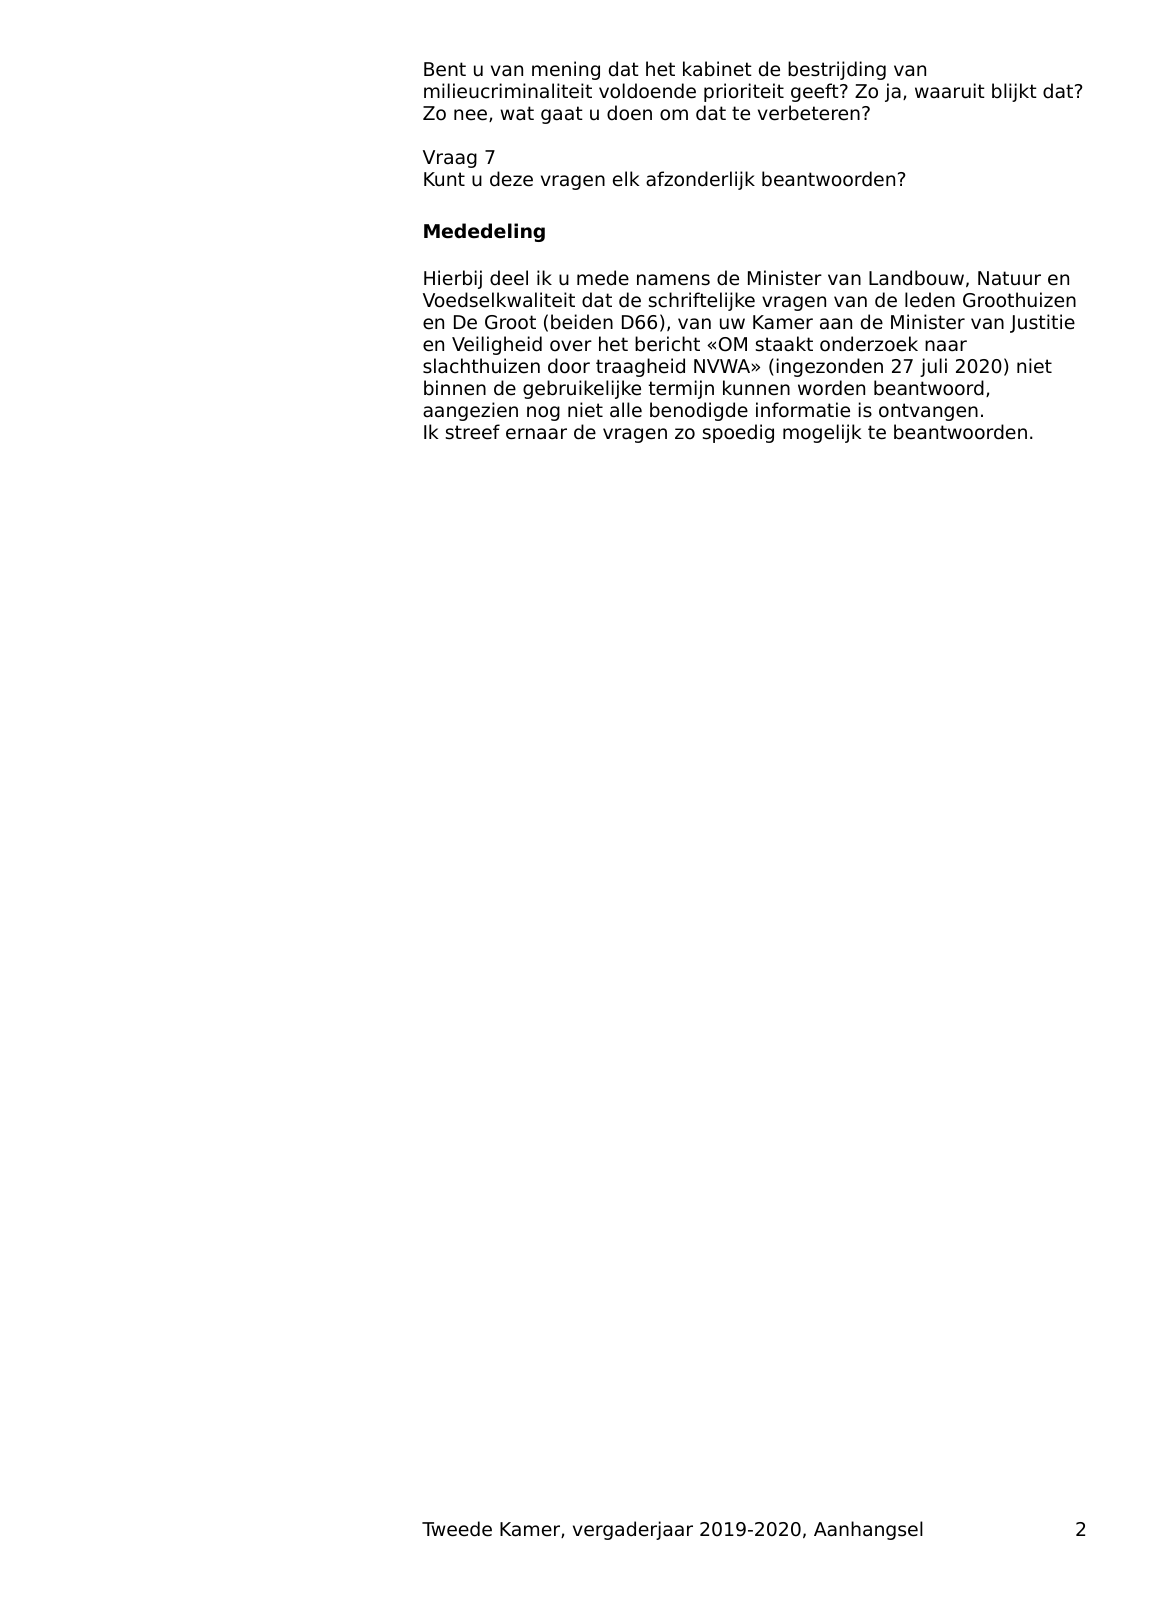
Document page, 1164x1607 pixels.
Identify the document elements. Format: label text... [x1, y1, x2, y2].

text Kunt u deze vragen elk afzonderlijk beantwoorden? [422, 169, 1087, 191]
subtitle Mededeling [422, 221, 1087, 243]
text Hierbij deel ik u mede namens de Minister van Landbouw, Natuur en Voedselkwaliteit dat de schriftelijke vragen van de leden Groothuizen en De Groot (beiden D66), van uw Kamer aan de Minister van Justitie en Veiligheid over het bericht «OM staakt onderzoek naar slachthuizen door traagheid NVWA» (ingezonden 27 juli 2020) niet binnen de gebruikelijke termijn kunnen worden beantwoord, aangezien nog niet alle benodigde informatie is ontvangen. [422, 268, 1087, 422]
text Ik streef ernaar de vragen zo spoedig mogelijk te beantwoorden. [422, 422, 1087, 444]
text Vraag 7 [422, 147, 1087, 169]
text Bent u van mening dat het kabinet de bestrijding van milieucriminaliteit voldoende prioriteit geeft? Zo ja, waaruit blijkt dat? Zo nee, wat gaat u doen om dat te verbeteren? [422, 59, 1087, 125]
